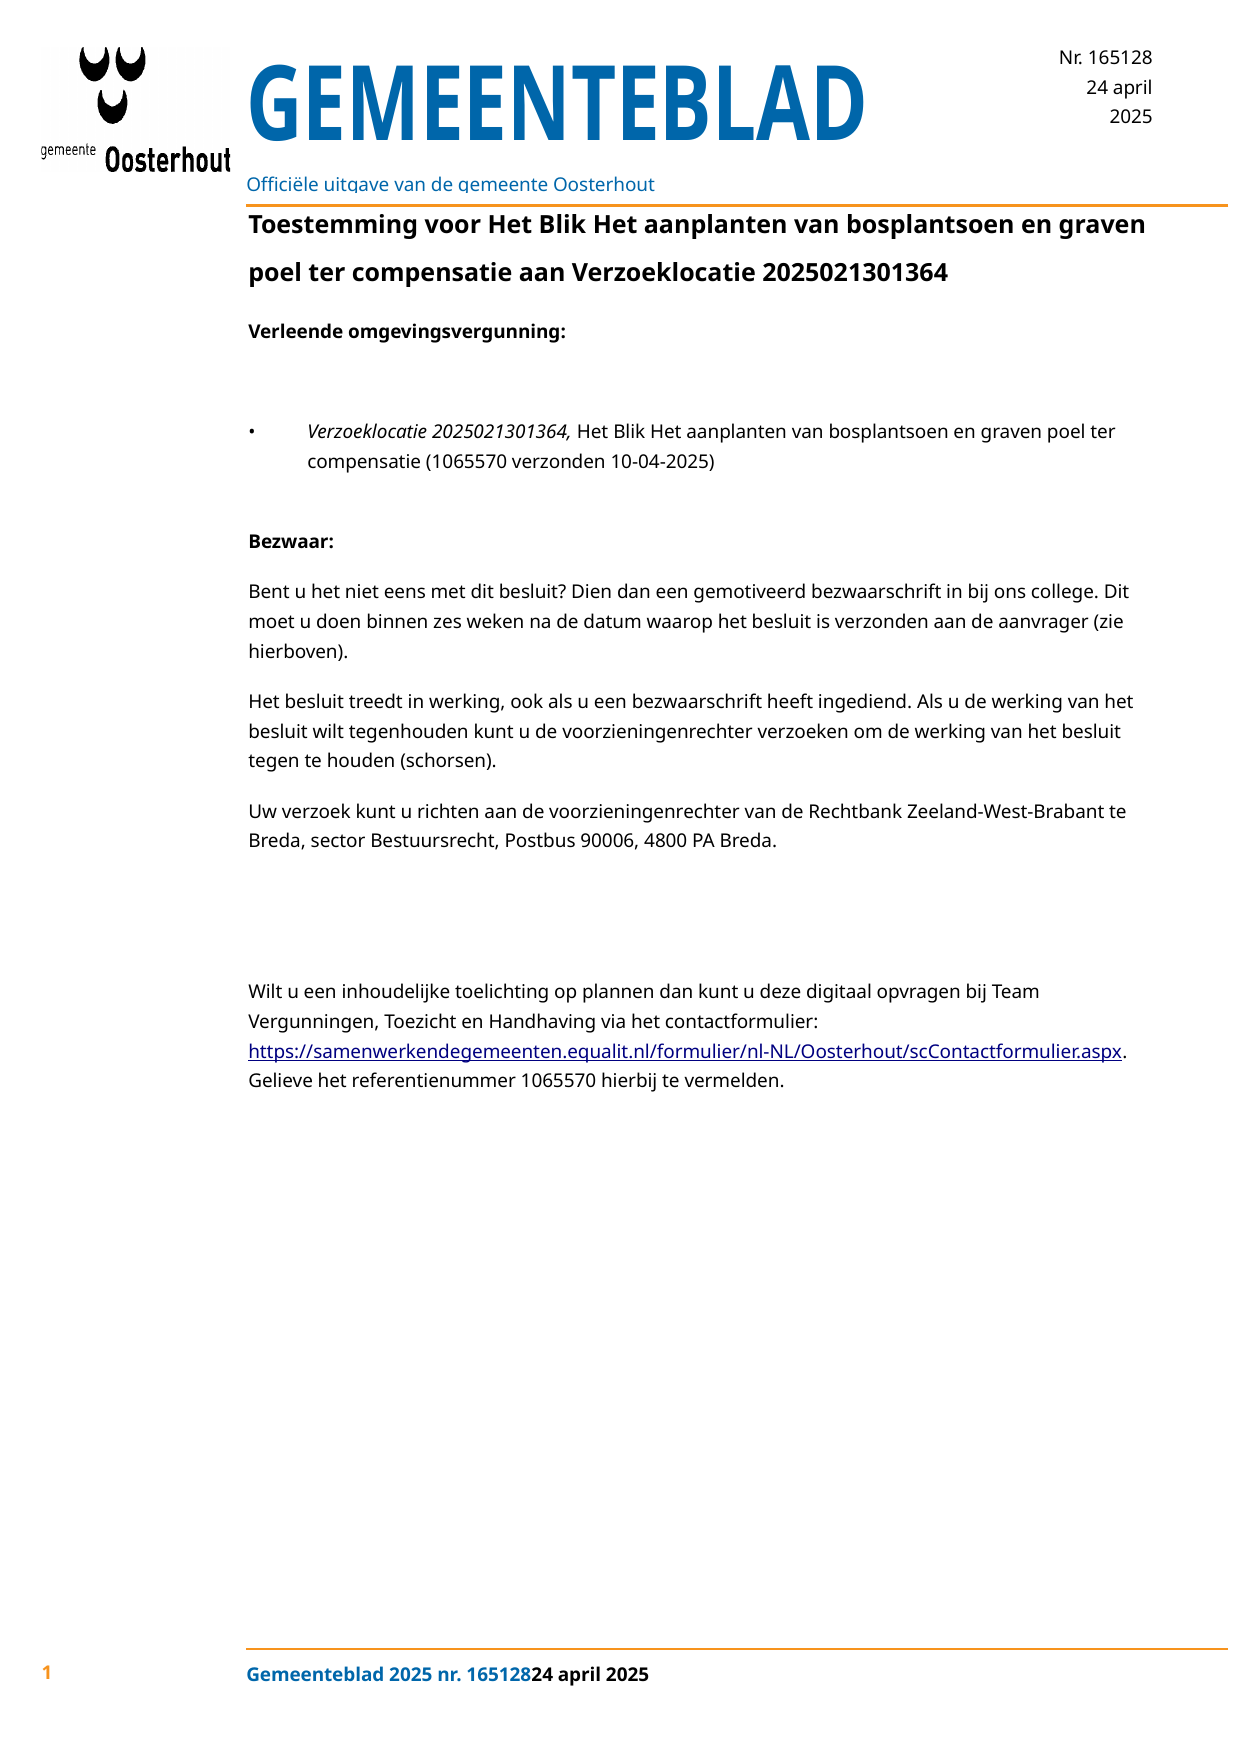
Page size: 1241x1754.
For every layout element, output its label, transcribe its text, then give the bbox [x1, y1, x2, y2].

text Verleende omgevingsvergunning: [248, 318, 1152, 344]
picture [41, 47, 231, 172]
text Toestemming voor Het Blik Het aanplanten van bosplantsoen en graven poel ter compensatie aan Verzoeklocatie 2025021301364 [248, 207, 1152, 288]
text Wilt u een inhoudelijke toelichting op plannen dan kunt u deze digitaal opvragen bij Team Vergunningen, Toezicht en Handhaving via het contactformulier: https://samenwerkendegemeenten.equalit.nl/formulier/nl-NL/Oosterhout/scContactformulier.aspx. Gelieve het referentienummer 1065570 hierbij te vermelden. [248, 979, 1152, 1093]
list Verzoeklocatie 2025021301364, Het Blik Het aanplanten van bosplantsoen en graven poel ter compensatie (1065570 verzonden 10-04-2025) [248, 419, 1152, 474]
text Uw verzoek kunt u richten aan de voorzieningenrechter van de Rechtbank Zeeland-West-Brabant te Breda, sector Bestuursrecht, Postbus 90006, 4800 PA Breda. [248, 798, 1152, 853]
text Bezwaar: [248, 528, 1152, 554]
text Bent u het niet eens met dit besluit? Dien dan een gemotiveerd bezwaarschrift in bij ons college. Dit moet u doen binnen zes weken na de datum waarop het besluit is verzonden aan de aanvrager (zie hierboven). [248, 579, 1152, 664]
text Het besluit treedt in werking, ook als u een bezwaarschrift heeft ingediend. Als u de werking van het besluit wilt tegenhouden kunt u de voorzieningenrechter verzoeken om de werking van het besluit tegen te houden (schorsen). [248, 688, 1152, 773]
